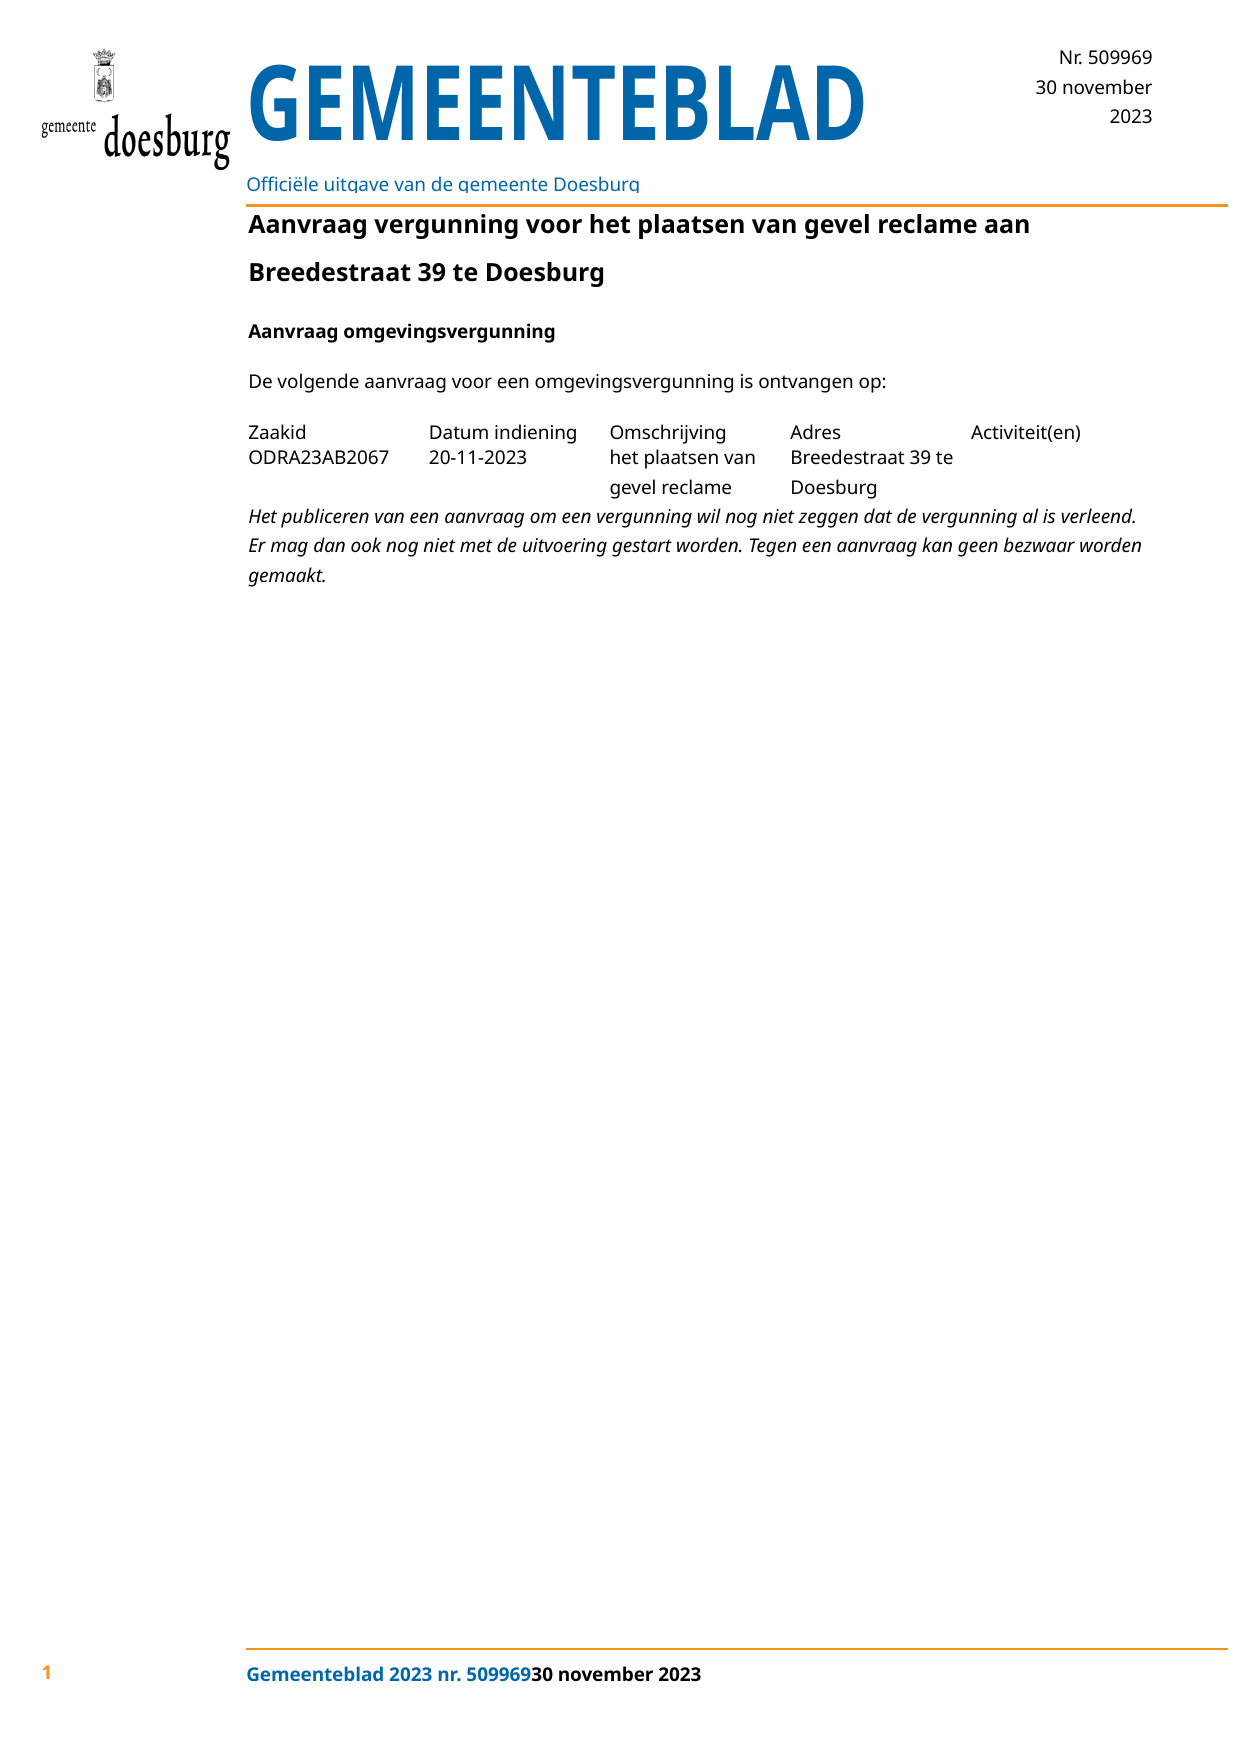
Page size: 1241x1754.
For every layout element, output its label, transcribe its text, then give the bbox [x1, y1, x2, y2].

table_header Adres [790, 419, 971, 444]
table_cell 20-11-2023 [429, 445, 609, 500]
picture [41, 47, 231, 172]
table_header Activiteit(en) [971, 419, 1152, 444]
table_header Omschrijving [609, 419, 790, 444]
table_cell het plaatsen van gevel reclame [609, 445, 790, 500]
text Aanvraag vergunning voor het plaatsen van gevel reclame aan Breedestraat 39 te Doesburg [248, 207, 1152, 288]
text Het publiceren van een aanvraag om een vergunning wil nog niet zeggen dat de vergunning al is verleend. Er mag dan ook nog niet met de uitvoering gestart worden. Tegen een aanvraag kan geen bezwaar worden gemaakt. [248, 503, 1152, 588]
table_header Zaakid [248, 419, 429, 444]
text De volgende aanvraag voor een omgevingsvergunning is ontvangen op: [248, 368, 1152, 394]
table_cell ODRA23AB2067 [248, 445, 429, 500]
text Aanvraag omgevingsvergunning [248, 318, 1152, 344]
table_header Datum indiening [429, 419, 609, 444]
table_cell [971, 445, 1152, 500]
table_cell Breedestraat 39 te Doesburg [790, 445, 971, 500]
